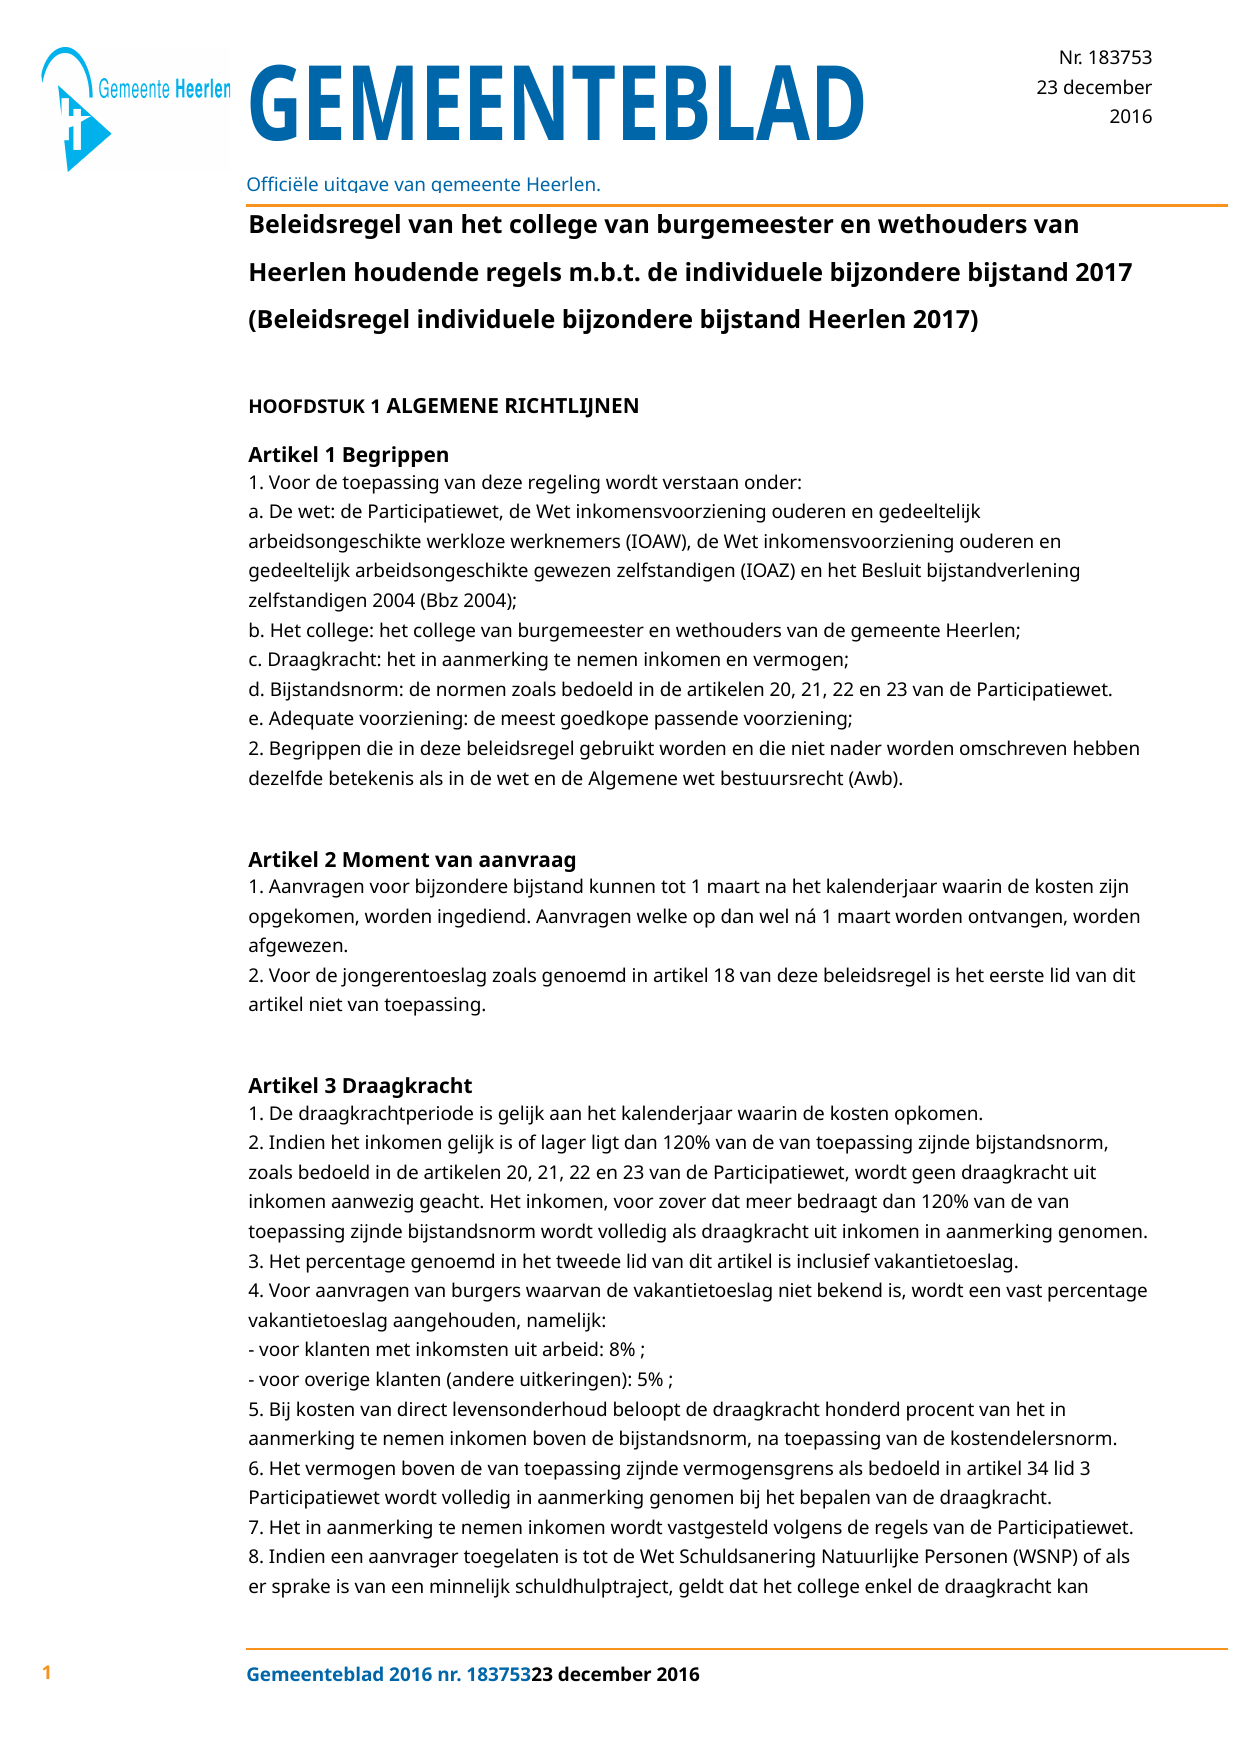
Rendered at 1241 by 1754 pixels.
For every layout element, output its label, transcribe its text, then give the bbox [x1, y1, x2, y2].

text 6. Het vermogen boven de van toepassing zijnde vermogensgrens als bedoeld in artikel 34 lid 3 Participatiewet wordt volledig in aanmerking genomen bij het bepalen van de draagkracht. [248, 1455, 1152, 1510]
text Artikel 1 Begrippen [248, 441, 1152, 469]
text 4. Voor aanvragen van burgers waarvan de vakantietoeslag niet bekend is, wordt een vast percentage vakantietoeslag aangehouden, namelijk: [248, 1277, 1152, 1333]
text 2. Begrippen die in deze beleidsregel gebruikt worden en die niet nader worden omschreven hebben dezelfde betekenis als in de wet en de Algemene wet bestuursrecht (Awb). [248, 735, 1152, 791]
text Beleidsregel van het college van burgemeester en wethouders van Heerlen houdende regels m.b.t. de individuele bijzondere bijstand 2017 (Beleidsregel individuele bijzondere bijstand Heerlen 2017) [248, 207, 1152, 336]
picture [41, 47, 231, 172]
picture [41, 47, 58, 70]
text Artikel 3 Draagkracht [248, 1072, 1152, 1100]
text - voor overige klanten (andere uitkeringen): 5% ; [248, 1366, 1152, 1392]
text Artikel 2 Moment van aanvraag [248, 845, 1152, 873]
text 1. Voor de toepassing van deze regeling wordt verstaan onder: [248, 469, 1152, 495]
text 3. Het percentage genoemd in het tweede lid van dit artikel is inclusief vakantietoeslag. [248, 1248, 1152, 1274]
text e. Adequate voorziening: de meest goedkope passende voorziening; [248, 706, 1152, 731]
text 2. Indien het inkomen gelijk is of lager ligt dan 120% van de van toepassing zijnde bijstandsnorm, zoals bedoeld in de artikelen 20, 21, 22 en 23 van de Participatiewet, wordt geen draagkracht uit inkomen aanwezig geacht. Het inkomen, voor zover dat meer bedraagt dan 120% van de van toepassing zijnde bijstandsnorm wordt volledig als draagkracht uit inkomen in aanmerking genomen. [248, 1129, 1152, 1244]
text - voor klanten met inkomsten uit arbeid: 8% ; [248, 1337, 1152, 1362]
text d. Bijstandsnorm: de normen zoals bedoeld in de artikelen 20, 21, 22 en 23 van de Participatiewet. [248, 676, 1152, 702]
text 1. De draagkrachtperiode is gelijk aan het kalenderjaar waarin de kosten opkomen. [248, 1100, 1152, 1126]
text HOOFDSTUK 1 ALGEMENE RICHTLIJNEN [248, 391, 1152, 420]
text 7. Het in aanmerking te nemen inkomen wordt vastgesteld volgens de regels van de Participatiewet. [248, 1514, 1152, 1540]
text 8. Indien een aanvrager toegelaten is tot de Wet Schuldsanering Natuurlijke Personen (WSNP) of als er sprake is van een minnelijk schuldhulptraject, geldt dat het college enkel de draagkracht kan [248, 1544, 1152, 1599]
text a. De wet: de Participatiewet, de Wet inkomensvoorziening ouderen en gedeeltelijk arbeidsongeschikte werkloze werknemers (IOAW), de Wet inkomensvoorziening ouderen en gedeeltelijk arbeidsongeschikte gewezen zelfstandigen (IOAZ) en het Besluit bijstandverlening zelfstandigen 2004 (Bbz 2004); [248, 498, 1152, 613]
text 5. Bij kosten van direct levensonderhoud beloopt de draagkracht honderd procent van het in aanmerking te nemen inkomen boven de bijstandsnorm, na toepassing van de kostendelersnorm. [248, 1396, 1152, 1451]
text c. Draagkracht: het in aanmerking te nemen inkomen en vermogen; [248, 646, 1152, 672]
text b. Het college: het college van burgemeester en wethouders van de gemeente Heerlen; [248, 617, 1152, 643]
text 1. Aanvragen voor bijzondere bijstand kunnen tot 1 maart na het kalenderjaar waarin de kosten zijn opgekomen, worden ingediend. Aanvragen welke op dan wel ná 1 maart worden ontvangen, worden afgewezen. [248, 873, 1152, 958]
text 2. Voor de jongerentoeslag zoals genoemd in artikel 18 van deze beleidsregel is het eerste lid van dit artikel niet van toepassing. [248, 962, 1152, 1017]
